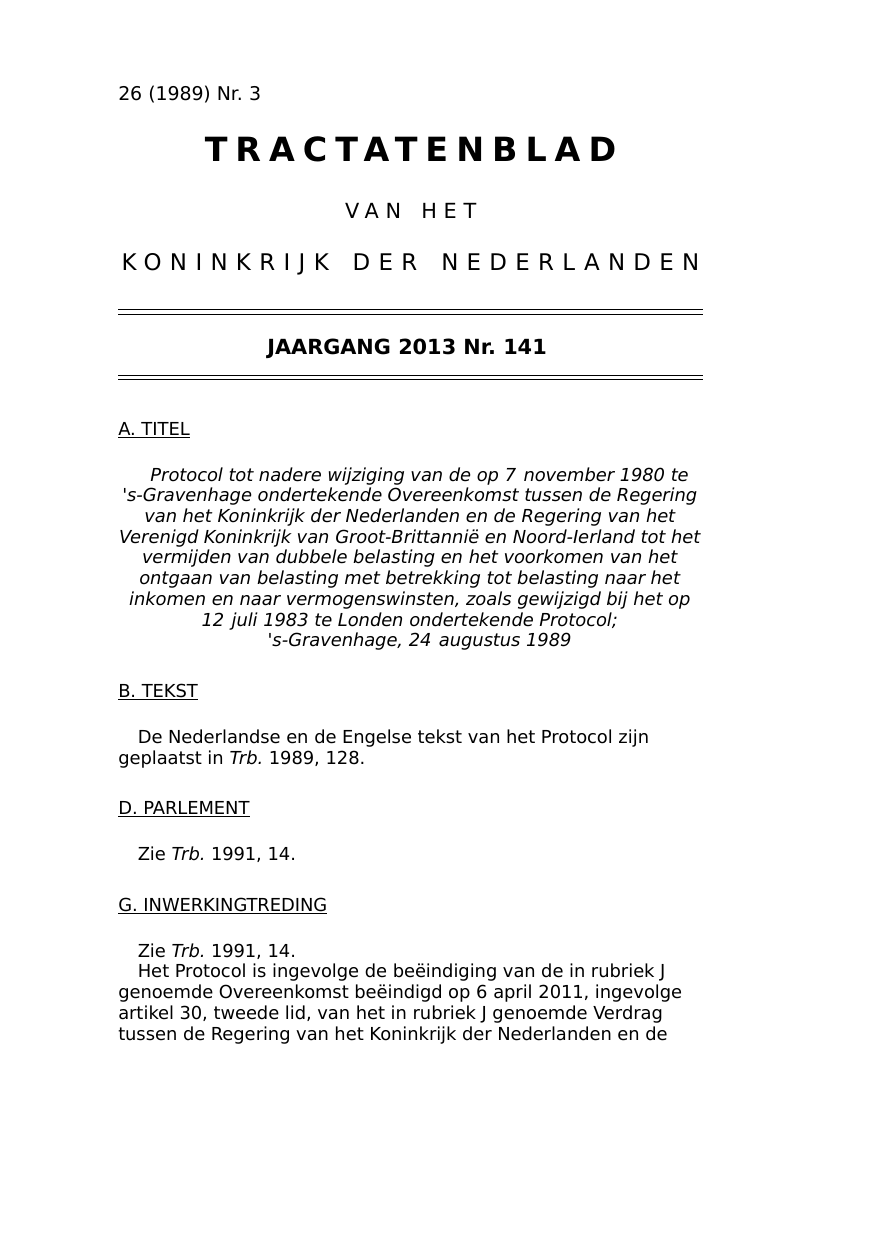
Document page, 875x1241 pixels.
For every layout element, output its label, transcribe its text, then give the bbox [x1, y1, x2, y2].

text 's-Gravenhage, 24 augustus 1989 [118, 630, 703, 651]
text Zie Trb. 1991, 14. [118, 940, 703, 961]
text 26 (1989) Nr. 3 [118, 83, 703, 105]
subtitle A. TITEL [118, 419, 703, 439]
text JAARGANG 2013 Nr. 141 [118, 335, 703, 359]
text Het Protocol is ingevolge de beëindiging van de in rubriek J genoemde Overeenkomst beëindigd op 6 april 2011, ingevolge artikel 30, tweede lid, van het in rubriek J genoemde Verdrag tussen de Regering van het Koninkrijk der Nederlanden en de [118, 961, 703, 1044]
text Zie Trb. 1991, 14. [118, 844, 703, 865]
text De Nederlandse en de Engelse tekst van het Protocol zijn geplaatst in Trb. 1989, 128. [118, 727, 703, 768]
text TRACTATENBLAD [118, 130, 703, 169]
subtitle G. INWERKINGTREDING [118, 895, 703, 915]
subtitle D. PARLEMENT [118, 798, 703, 819]
text Protocol tot nadere wijziging van de op 7 november 1980 te 's-Gravenhage ondertekende Overeenkomst tussen de Regering van het Koninkrijk der Nederlanden en de Regering van het Verenigd Koninkrijk van Groot-Brittannië en Noord-Ierland tot het vermijden van dubbele belasting en het voorkomen van het ontgaan van belasting met betrekking tot belasting naar het inkomen en naar vermogenswinsten, zoals gewijzigd bij het op 12 juli 1983 te Londen ondertekende Protocol; [118, 464, 703, 630]
text KONINKRIJK DER NEDERLANDEN [118, 249, 703, 276]
subtitle B. TEKST [118, 681, 703, 702]
text VAN HET [118, 199, 703, 223]
